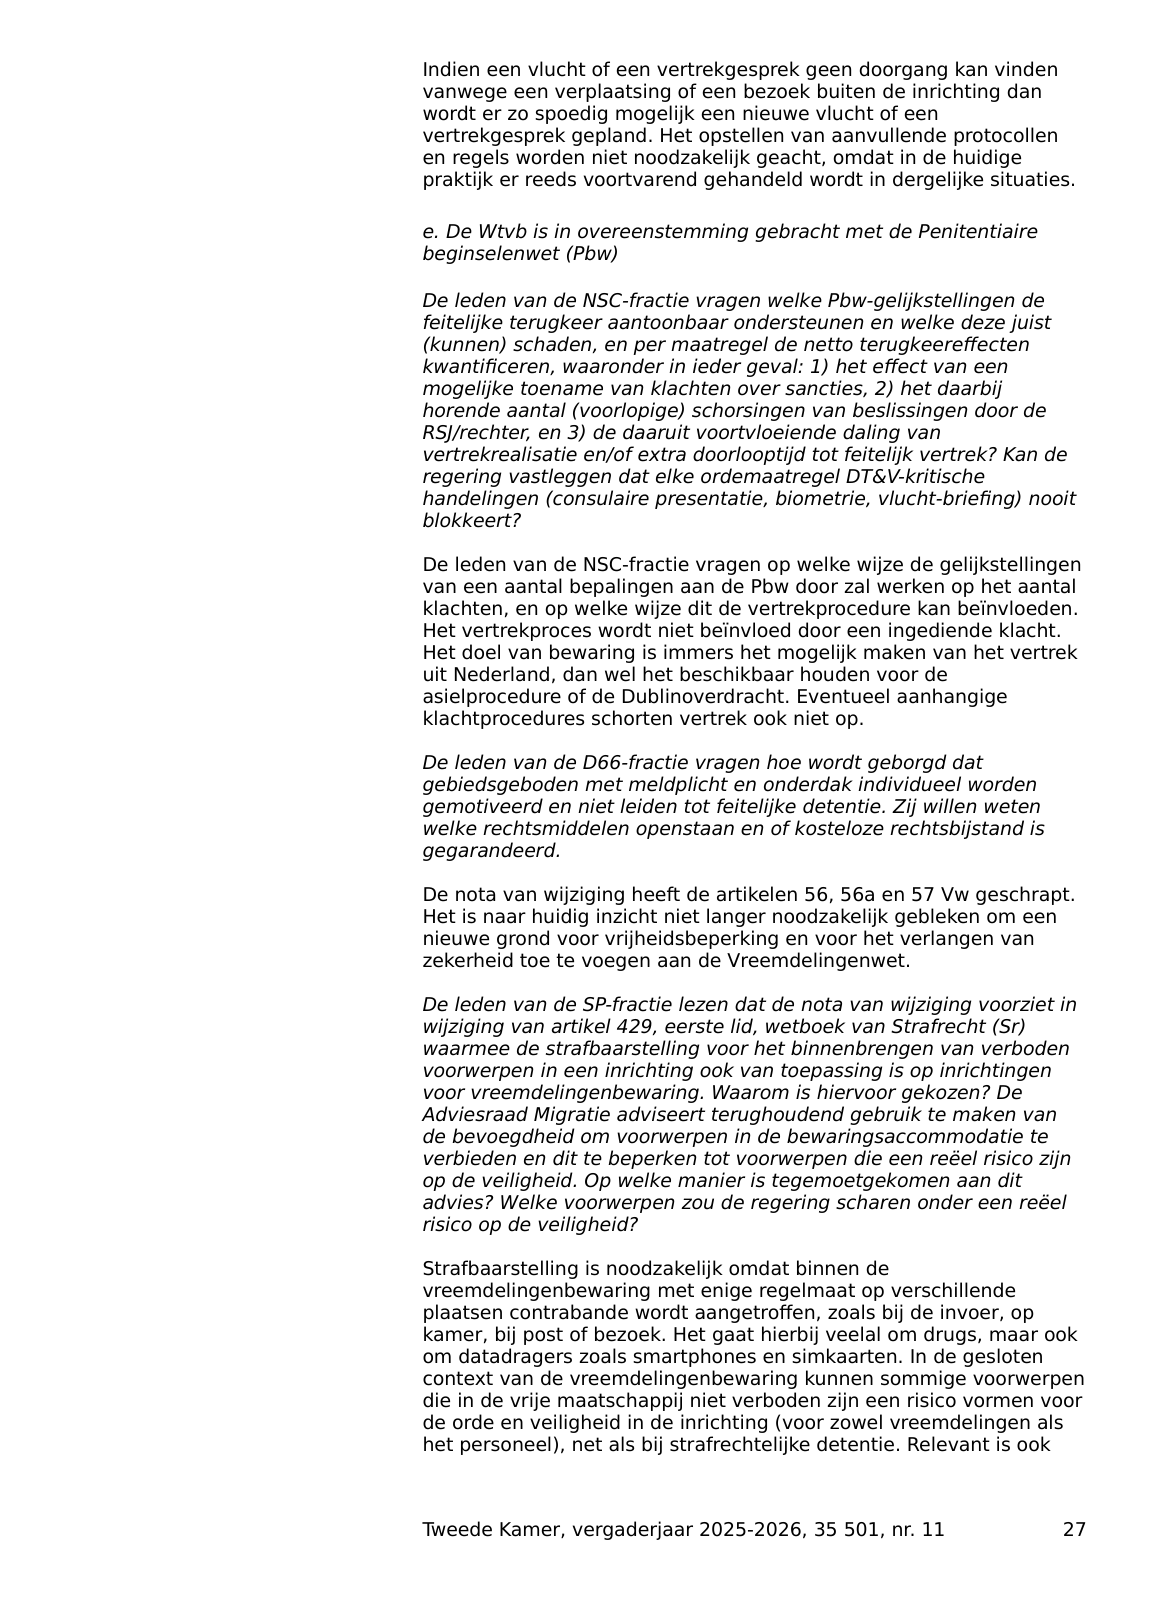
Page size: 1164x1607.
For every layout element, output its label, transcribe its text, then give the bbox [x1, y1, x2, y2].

text Indien een vlucht of een vertrekgesprek geen doorgang kan vinden vanwege een verplaatsing of een bezoek buiten de inrichting dan wordt er zo spoedig mogelijk een nieuwe vlucht of een vertrekgesprek gepland. Het opstellen van aanvullende protocollen en regels worden niet noodzakelijk geacht, omdat in de huidige praktijk er reeds voortvarend gehandeld wordt in dergelijke situaties. [422, 59, 1087, 191]
text Strafbaarstelling is noodzakelijk omdat binnen de vreemdelingenbewaring met enige regelmaat op verschillende plaatsen contrabande wordt aangetroffen, zoals bij de invoer, op kamer, bij post of bezoek. Het gaat hierbij veelal om drugs, maar ook om datadragers zoals smartphones en simkaarten. In de gesloten context van de vreemdelingenbewaring kunnen sommige voorwerpen die in de vrije maatschappij niet verboden zijn een risico vormen voor de orde en veiligheid in de inrichting (voor zowel vreemdelingen als het personeel), net als bij strafrechtelijke detentie. Relevant is ook [422, 1258, 1087, 1456]
text De leden van de SP-fractie lezen dat de nota van wijziging voorziet in wijziging van artikel 429, eerste lid, wetboek van Strafrecht (Sr) waarmee de strafbaarstelling voor het binnenbrengen van verboden voorwerpen in een inrichting ook van toepassing is op inrichtingen voor vreemdelingenbewaring. Waarom is hiervoor gekozen? De Adviesraad Migratie adviseert terughoudend gebruik te maken van de bevoegdheid om voorwerpen in de bewaringsaccommodatie te verbieden en dit te beperken tot voorwerpen die een reëel risico zijn op de veiligheid. Op welke manier is tegemoetgekomen aan dit advies? Welke voorwerpen zou de regering scharen onder een reëel risico op de veiligheid? [422, 994, 1087, 1236]
text De leden van de D66-fractie vragen hoe wordt geborgd dat gebiedsgeboden met meldplicht en onderdak individueel worden gemotiveerd en niet leiden tot feitelijke detentie. Zij willen weten welke rechtsmiddelen openstaan en of kosteloze rechtsbijstand is gegarandeerd. [422, 752, 1087, 862]
text De leden van de NSC-fractie vragen welke Pbw-gelijkstellingen de feitelijke terugkeer aantoonbaar ondersteunen en welke deze juist (kunnen) schaden, en per maatregel de netto terugkeereffecten kwantificeren, waaronder in ieder geval: 1) het effect van een mogelijke toename van klachten over sancties, 2) het daarbij horende aantal (voorlopige) schorsingen van beslissingen door de RSJ/rechter, en 3) de daaruit voortvloeiende daling van vertrekrealisatie en/of extra doorlooptijd tot feitelijk vertrek? Kan de regering vastleggen dat elke ordemaatregel DT&V-kritische handelingen (consulaire presentatie, biometrie, vlucht-briefing) nooit blokkeert? [422, 290, 1087, 532]
subtitle e. De Wtvb is in overeenstemming gebracht met de Penitentiaire beginselenwet (Pbw) [422, 221, 1087, 265]
text De nota van wijziging heeft de artikelen 56, 56a en 57 Vw geschrapt. Het is naar huidig inzicht niet langer noodzakelijk gebleken om een nieuwe grond voor vrijheidsbeperking en voor het verlangen van zekerheid toe te voegen aan de Vreemdelingenwet. [422, 884, 1087, 972]
text De leden van de NSC-fractie vragen op welke wijze de gelijkstellingen van een aantal bepalingen aan de Pbw door zal werken op het aantal klachten, en op welke wijze dit de vertrekprocedure kan beïnvloeden. Het vertrekproces wordt niet beïnvloed door een ingediende klacht. Het doel van bewaring is immers het mogelijk maken van het vertrek uit Nederland, dan wel het beschikbaar houden voor de asielprocedure of de Dublinoverdracht. Eventueel aanhangige klachtprocedures schorten vertrek ook niet op. [422, 554, 1087, 730]
